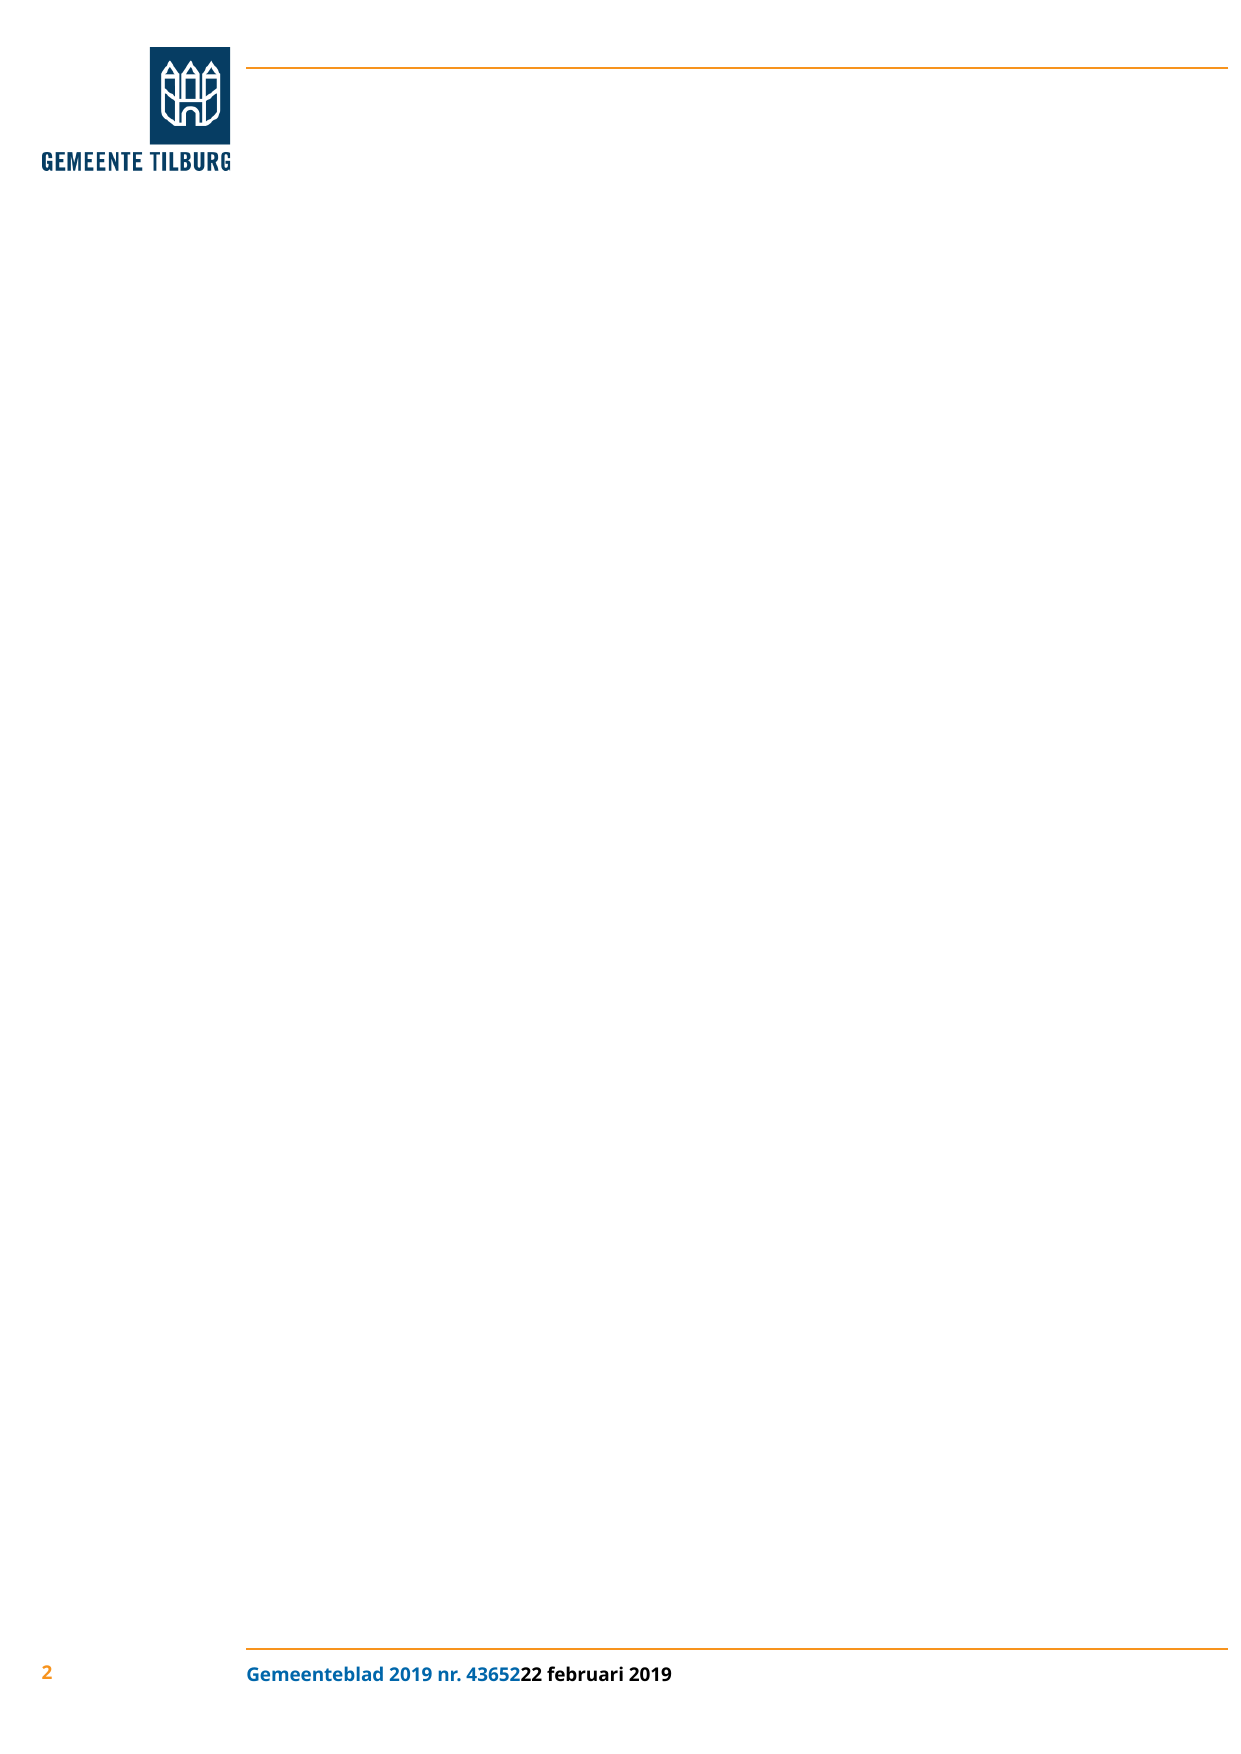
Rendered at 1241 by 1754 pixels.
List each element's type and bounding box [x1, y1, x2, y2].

picture [41, 47, 231, 172]
